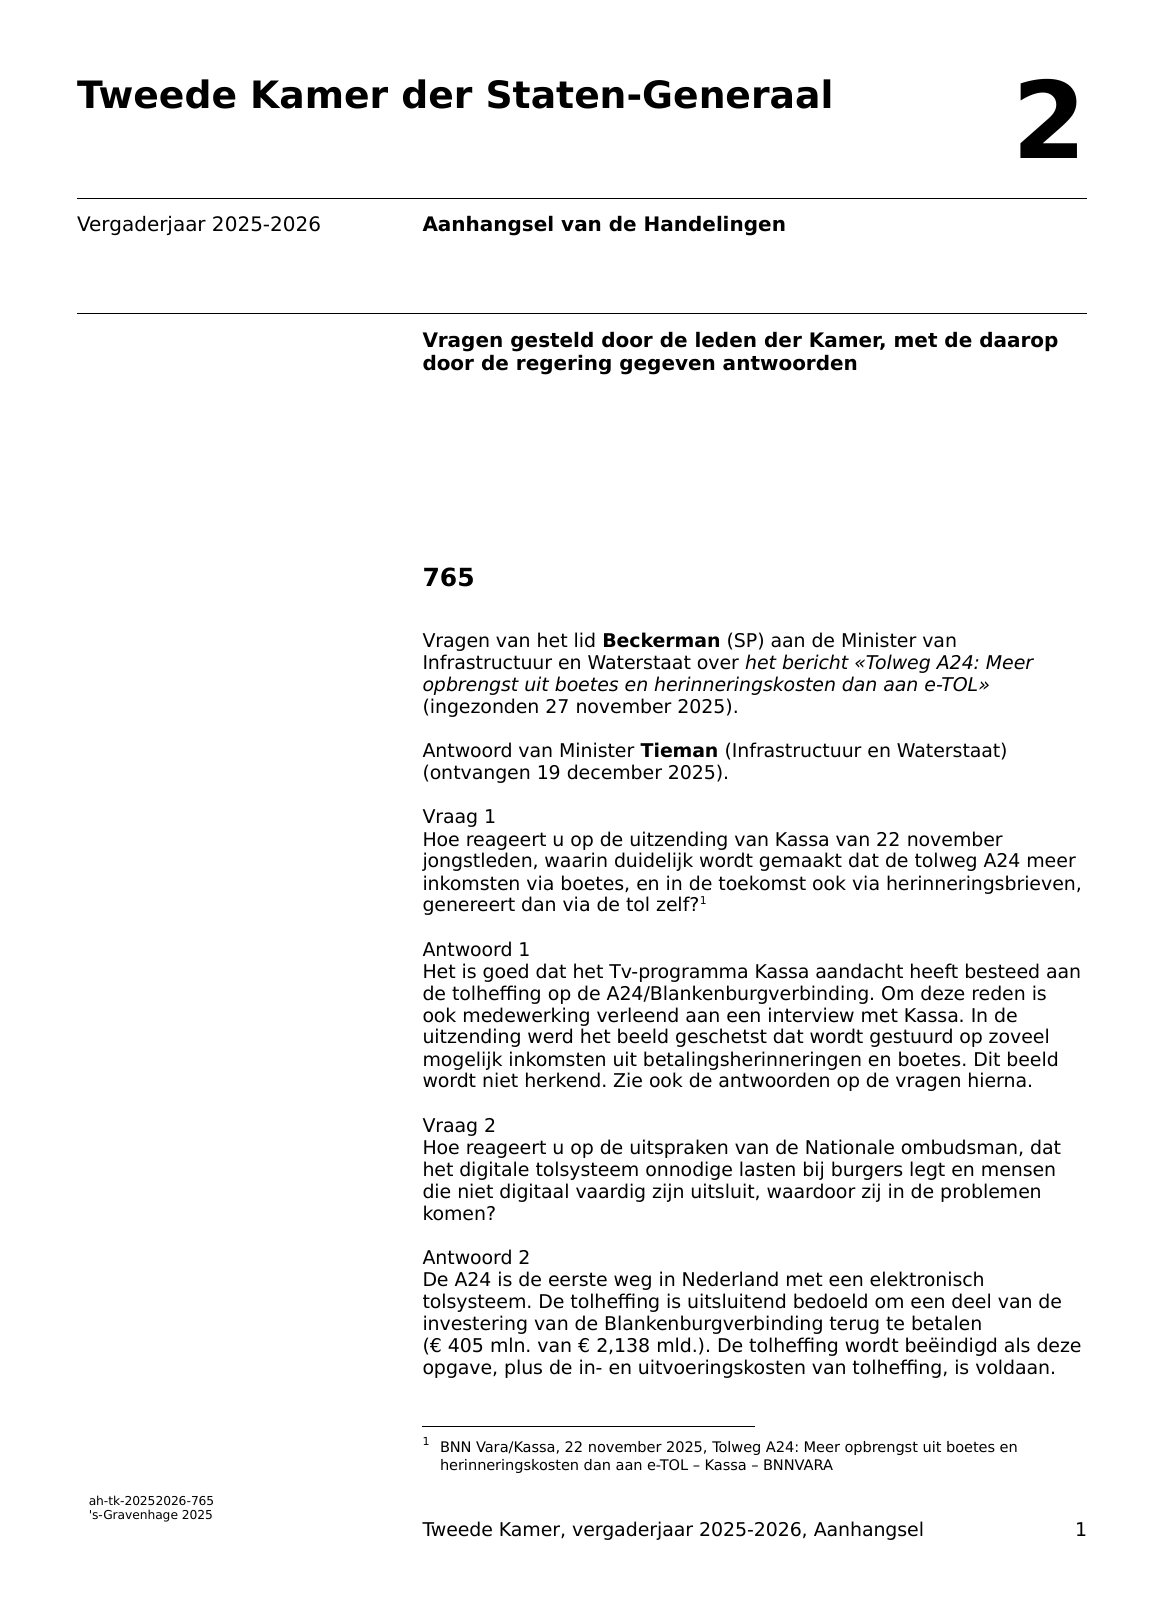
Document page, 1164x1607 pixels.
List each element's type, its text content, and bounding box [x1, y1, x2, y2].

text Vragen van het lid Beckerman (SP) aan de Minister van Infrastructuur en Waterstaat over het bericht «Tolweg A24: Meer opbrengst uit boetes en herinneringskosten dan aan e-TOL» (ingezonden 27 november 2025). [422, 630, 1087, 718]
text Antwoord van Minister Tieman (Infrastructuur en Waterstaat) (ontvangen 19 december 2025). [422, 740, 1087, 784]
table_cell Aanhangsel van de Handelingen [422, 199, 1087, 313]
text 's-Gravenhage 2025 [88, 1508, 323, 1522]
table_header 2 [886, 59, 1087, 198]
text Vraag 2 [422, 1114, 1087, 1137]
table_cell [77, 314, 422, 375]
table_header Tweede Kamer der Staten-Generaal [77, 59, 886, 198]
text ah-tk-20252026-765 [88, 1494, 323, 1508]
text Het is goed dat het Tv-programma Kassa aandacht heeft besteed aan de tolheffing op de A24/Blankenburgverbinding. Om deze reden is ook medewerking verleend aan een interview met Kassa. In de uitzending werd het beeld geschetst dat wordt gestuurd op zoveel mogelijk inkomsten uit betalingsherinneringen en boetes. Dit beeld wordt niet herkend. Zie ook de antwoorden op de vragen hierna. [422, 961, 1087, 1092]
text De A24 is de eerste weg in Nederland met een elektronisch tolsysteem. De tolheffing is uitsluitend bedoeld om een deel van de investering van de Blankenburgverbinding terug te betalen (€ 405 mln. van € 2,138 mld.). De tolheffing wordt beëindigd als deze opgave, plus de in- en uitvoeringskosten van tolheffing, is voldaan. [422, 1269, 1087, 1378]
text Hoe reageert u op de uitzending van Kassa van 22 november jongstleden, waarin duidelijk wordt gemaakt dat de tolweg A24 meer inkomsten via boetes, en in de toekomst ook via herinneringsbrieven, genereert dan via de tol zelf? [422, 828, 1087, 916]
text Antwoord 1 [422, 938, 1087, 961]
text BNN Vara/Kassa, 22 november 2025, Tolweg A24: Meer opbrengst uit boetes en herinneringskosten dan aan e-TOL – Kassa – BNNVARA [422, 1435, 1087, 1474]
text Antwoord 2 [422, 1247, 1087, 1269]
text 765 [422, 563, 1087, 592]
table_cell Vragen gesteld door de leden der Kamer, met de daarop door de regering gegeven antwoorden [422, 314, 1087, 375]
text Hoe reageert u op de uitspraken van de Nationale ombudsman, dat het digitale tolsysteem onnodige lasten bij burgers legt en mensen die niet digitaal vaardig zijn uitsluit, waardoor zij in de problemen komen? [422, 1137, 1087, 1224]
text Vraag 1 [422, 806, 1087, 828]
table_cell Vergaderjaar 2025-2026 [77, 199, 422, 313]
